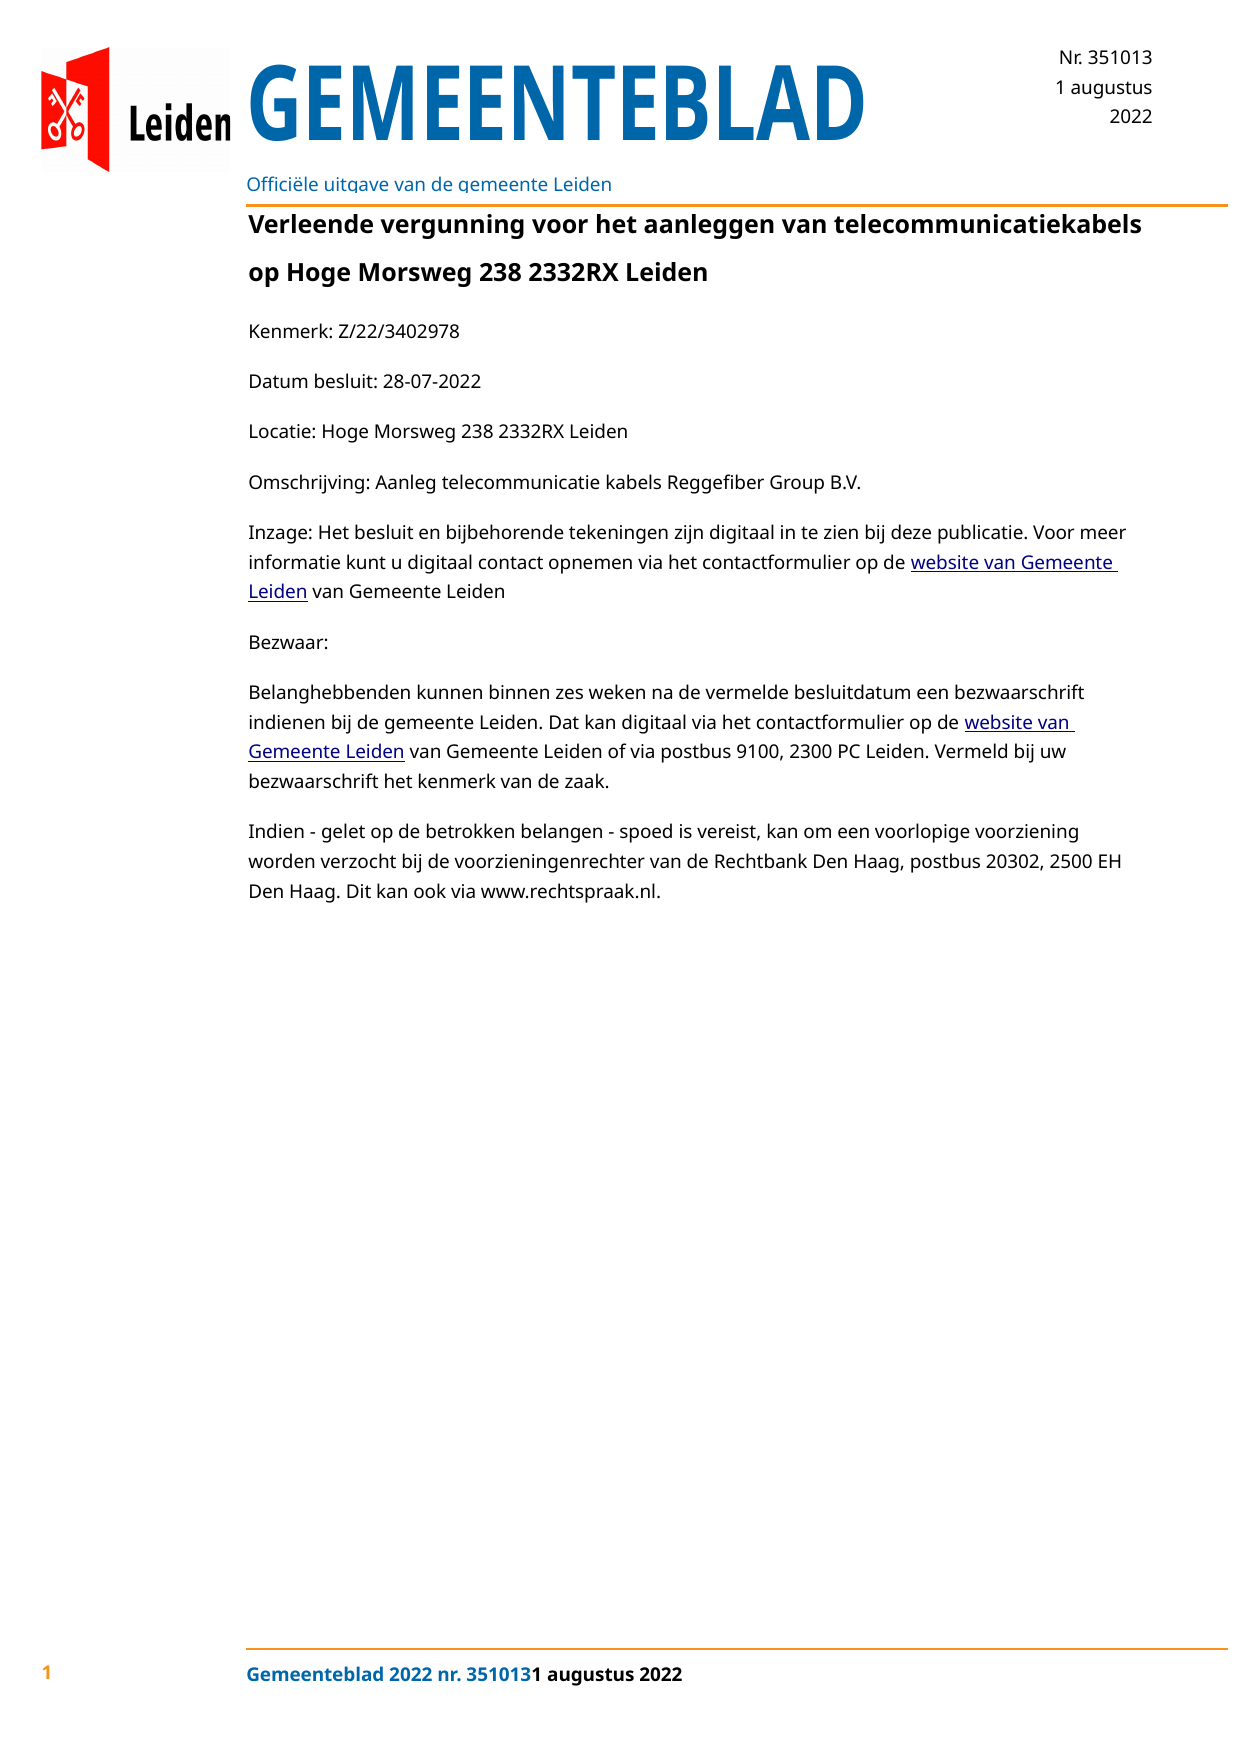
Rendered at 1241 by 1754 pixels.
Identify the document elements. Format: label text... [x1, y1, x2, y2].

text Belanghebbenden kunnen binnen zes weken na de vermelde besluitdatum een bezwaarschrift indienen bij de gemeente Leiden. Dat kan digitaal via het contactformulier op de website van Gemeente Leiden van Gemeente Leiden of via postbus 9100, 2300 PC Leiden. Vermeld bij uw bezwaarschrift het kenmerk van de zaak. [248, 679, 1152, 794]
text Verleende vergunning voor het aanleggen van telecommunicatiekabels op Hoge Morsweg 238 2332RX Leiden [248, 207, 1152, 288]
picture [41, 47, 231, 172]
text Indien - gelet op de betrokken belangen - spoed is vereist, kan om een voorlopige voorziening worden verzocht bij de voorzieningenrechter van de Rechtbank Den Haag, postbus 20302, 2500 EH Den Haag. Dit kan ook via www.rechtspraak.nl. [248, 819, 1152, 904]
text Inzage: Het besluit en bijbehorende tekeningen zijn digitaal in te zien bij deze publicatie. Voor meer informatie kunt u digitaal contact opnemen via het contactformulier op de website van Gemeente Leiden van Gemeente Leiden [248, 519, 1152, 604]
text Locatie: Hoge Morsweg 238 2332RX Leiden [248, 419, 1152, 444]
text Bezwaar: [248, 629, 1152, 655]
text Datum besluit: 28-07-2022 [248, 368, 1152, 394]
text Kenmerk: Z/22/3402978 [248, 318, 1152, 344]
text Omschrijving: Aanleg telecommunicatie kabels Reggefiber Group B.V. [248, 469, 1152, 495]
